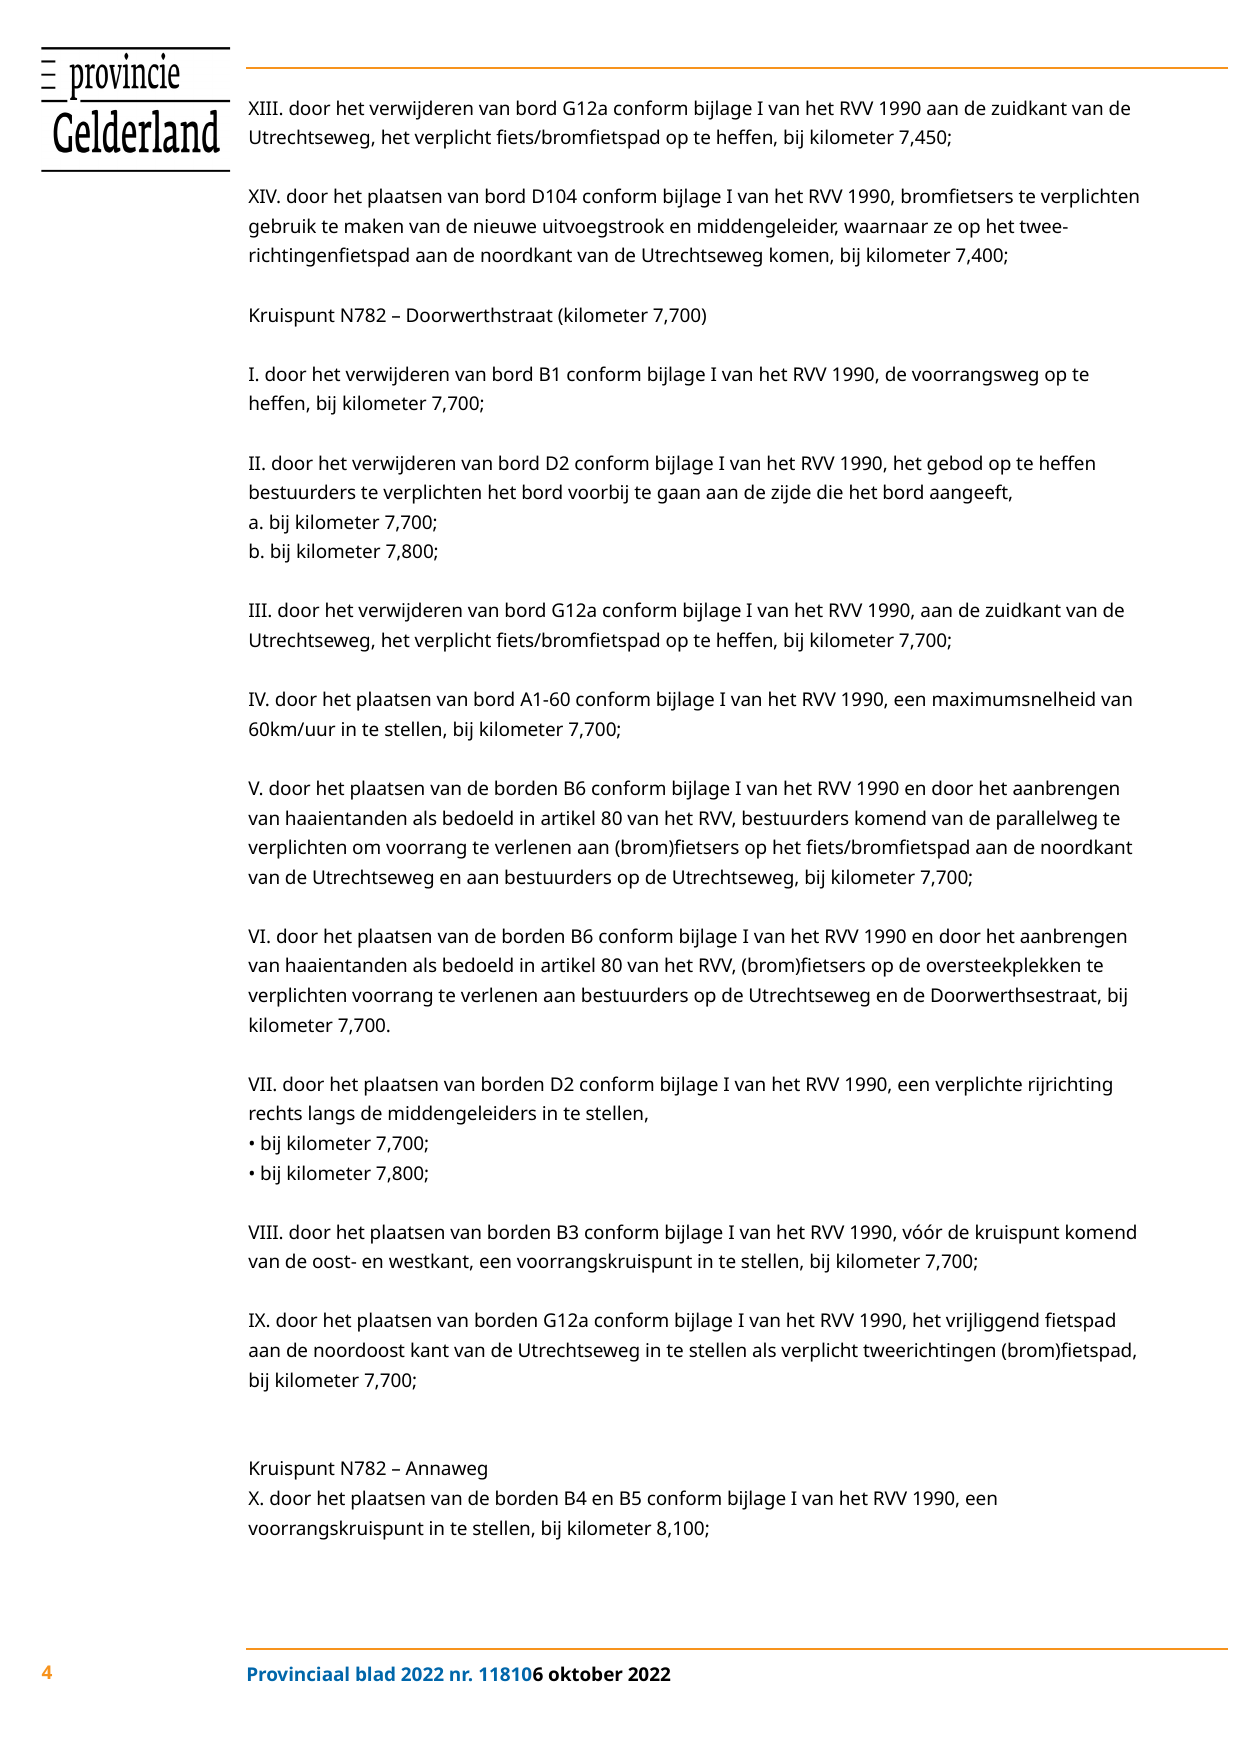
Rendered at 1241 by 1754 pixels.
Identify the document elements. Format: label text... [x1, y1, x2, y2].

text • bij kilometer 7,700; [248, 1130, 1152, 1156]
text Kruispunt N782 – Annaweg [248, 1456, 1152, 1481]
picture [41, 47, 231, 172]
text III. door het verwijderen van bord G12a conform bijlage I van het RVV 1990, aan de zuidkant van de Utrechtseweg, het verplicht fiets/bromfietspad op te heffen, bij kilometer 7,700; [248, 598, 1152, 653]
text b. bij kilometer 7,800; [248, 538, 1152, 564]
text IV. door het plaatsen van bord A1-60 conform bijlage I van het RVV 1990, een maximumsnelheid van 60km/uur in te stellen, bij kilometer 7,700; [248, 686, 1152, 742]
text VI. door het plaatsen van de borden B6 conform bijlage I van het RVV 1990 en door het aanbrengen van haaientanden als bedoeld in artikel 80 van het RVV, (brom)fietsers op de oversteekplekken te verplichten voorrang te verlenen aan bestuurders op de Utrechtseweg en de Doorwerthsestraat, bij kilometer 7,700. [248, 923, 1152, 1038]
text a. bij kilometer 7,700; [248, 509, 1152, 535]
text X. door het plaatsen van de borden B4 en B5 conform bijlage I van het RVV 1990, een voorrangskruispunt in te stellen, bij kilometer 8,100; [248, 1485, 1152, 1541]
text VIII. door het plaatsen van borden B3 conform bijlage I van het RVV 1990, vóór de kruispunt komend van de oost- en westkant, een voorrangskruispunt in te stellen, bij kilometer 7,700; [248, 1219, 1152, 1274]
text XIV. door het plaatsen van bord D104 conform bijlage I van het RVV 1990, bromfietsers te verplichten gebruik te maken van de nieuwe uitvoegstrook en middengeleider, waarnaar ze op het twee-richtingenfietspad aan de noordkant van de Utrechtseweg komen, bij kilometer 7,400; [248, 183, 1152, 268]
text VII. door het plaatsen van borden D2 conform bijlage I van het RVV 1990, een verplichte rijrichting rechts langs de middengeleiders in te stellen, [248, 1071, 1152, 1126]
text V. door het plaatsen van de borden B6 conform bijlage I van het RVV 1990 en door het aanbrengen van haaientanden als bedoeld in artikel 80 van het RVV, bestuurders komend van de parallelweg te verplichten om voorrang te verlenen aan (brom)fietsers op het fiets/bromfietspad aan de noordkant van de Utrechtseweg en aan bestuurders op de Utrechtseweg, bij kilometer 7,700; [248, 775, 1152, 890]
text I. door het verwijderen van bord B1 conform bijlage I van het RVV 1990, de voorrangsweg op te heffen, bij kilometer 7,700; [248, 361, 1152, 416]
text II. door het verwijderen van bord D2 conform bijlage I van het RVV 1990, het gebod op te heffen bestuurders te verplichten het bord voorbij te gaan aan de zijde die het bord aangeeft, [248, 450, 1152, 505]
text XIII. door het verwijderen van bord G12a conform bijlage I van het RVV 1990 aan de zuidkant van de Utrechtseweg, het verplicht fiets/bromfietspad op te heffen, bij kilometer 7,450; [248, 95, 1152, 150]
text Kruispunt N782 – Doorwerthstraat (kilometer 7,700) [248, 302, 1152, 328]
text • bij kilometer 7,800; [248, 1160, 1152, 1186]
text IX. door het plaatsen van borden G12a conform bijlage I van het RVV 1990, het vrijliggend fietspad aan de noordoost kant van de Utrechtseweg in te stellen als verplicht tweerichtingen (brom)fietspad, bij kilometer 7,700; [248, 1308, 1152, 1393]
